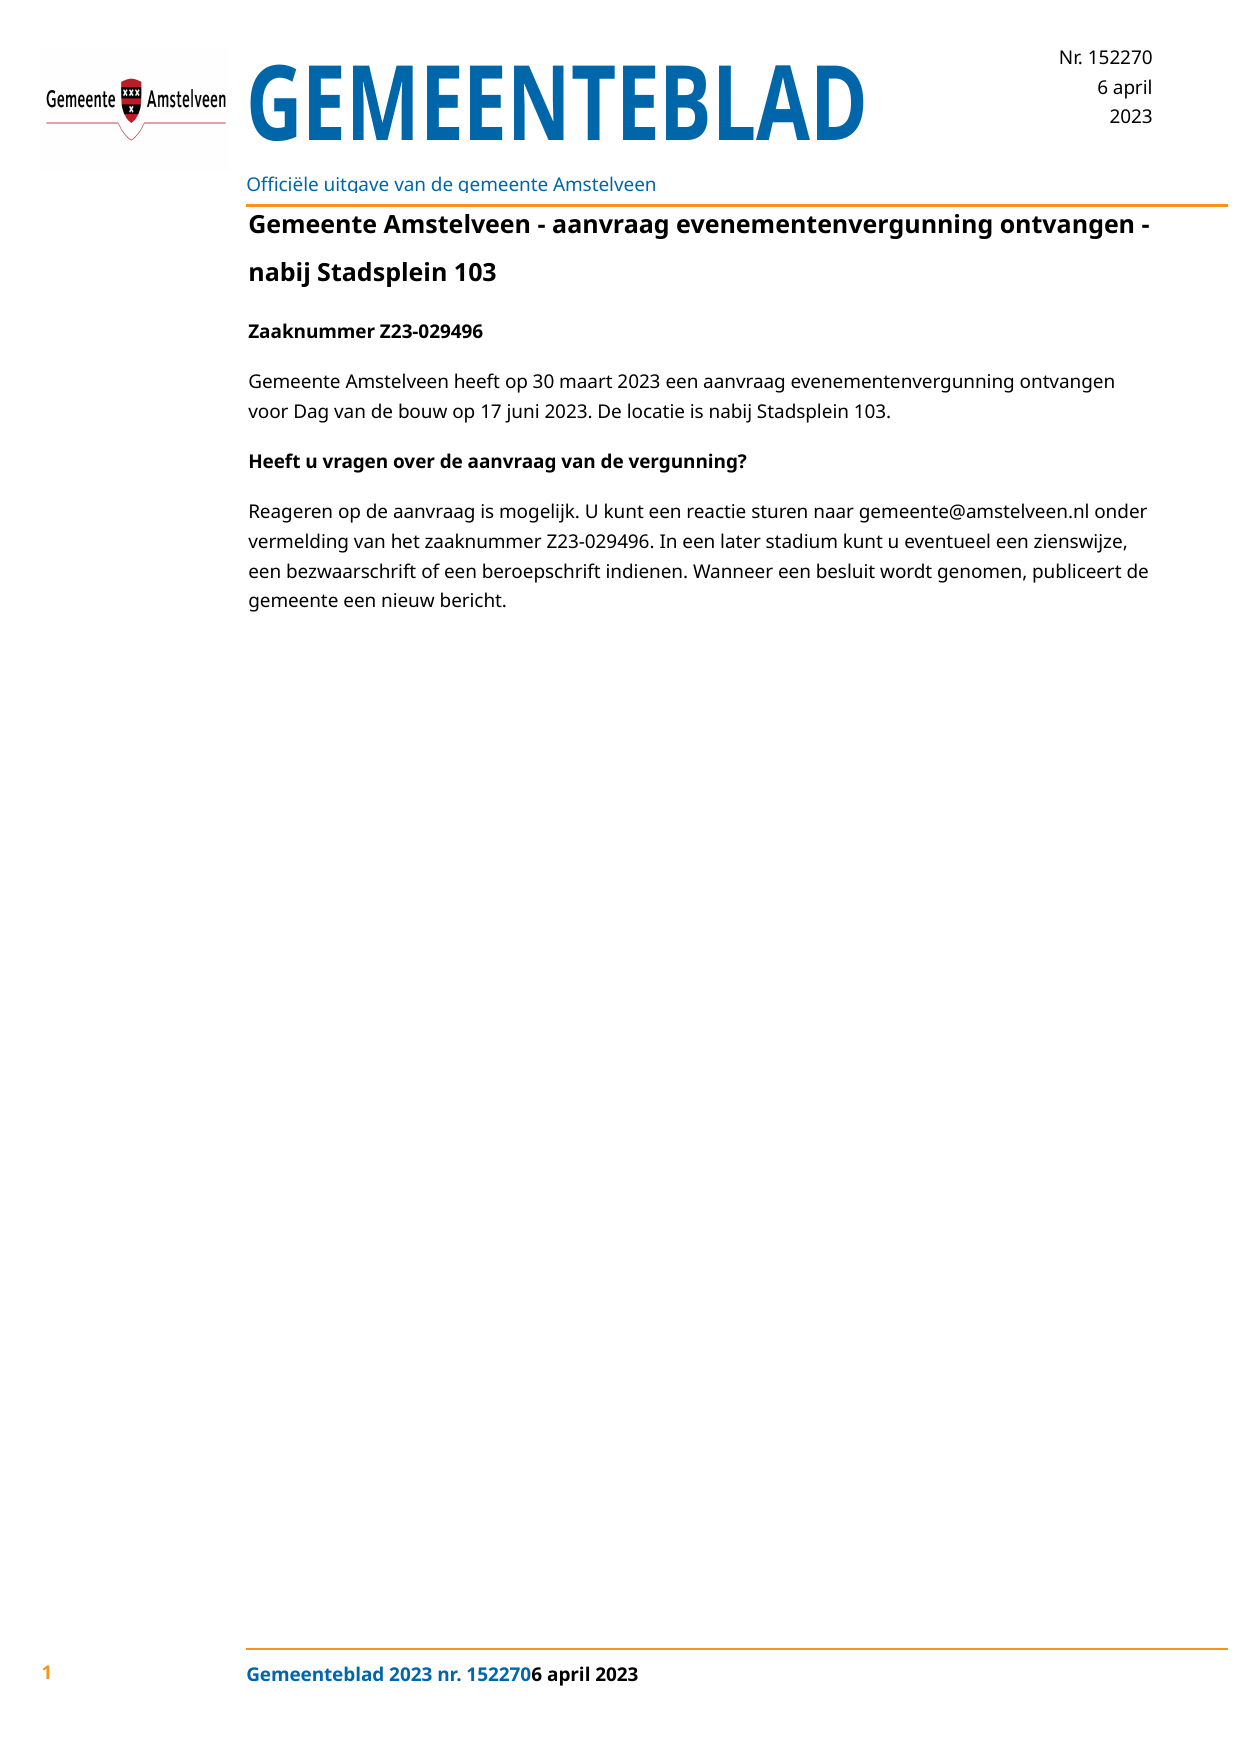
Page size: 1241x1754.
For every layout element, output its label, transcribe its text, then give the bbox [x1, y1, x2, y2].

text Reageren op de aanvraag is mogelijk. U kunt een reactie sturen naar gemeente@amstelveen.nl onder vermelding van het zaaknummer Z23-029496. In een later stadium kunt u eventueel een zienswijze, een bezwaarschrift of een beroepschrift indienen. Wanneer een besluit wordt genomen, publiceert de gemeente een nieuw bericht. [248, 499, 1152, 613]
text Zaaknummer Z23-029496 [248, 318, 1152, 344]
text Gemeente Amstelveen - aanvraag evenementenvergunning ontvangen - nabij Stadsplein 103 [248, 207, 1152, 288]
text Heeft u vragen over de aanvraag van de vergunning? [248, 448, 1152, 474]
text Gemeente Amstelveen heeft op 30 maart 2023 een aanvraag evenementenvergunning ontvangen voor Dag van de bouw op 17 juni 2023. De locatie is nabij Stadsplein 103. [248, 368, 1152, 424]
picture [41, 47, 231, 172]
